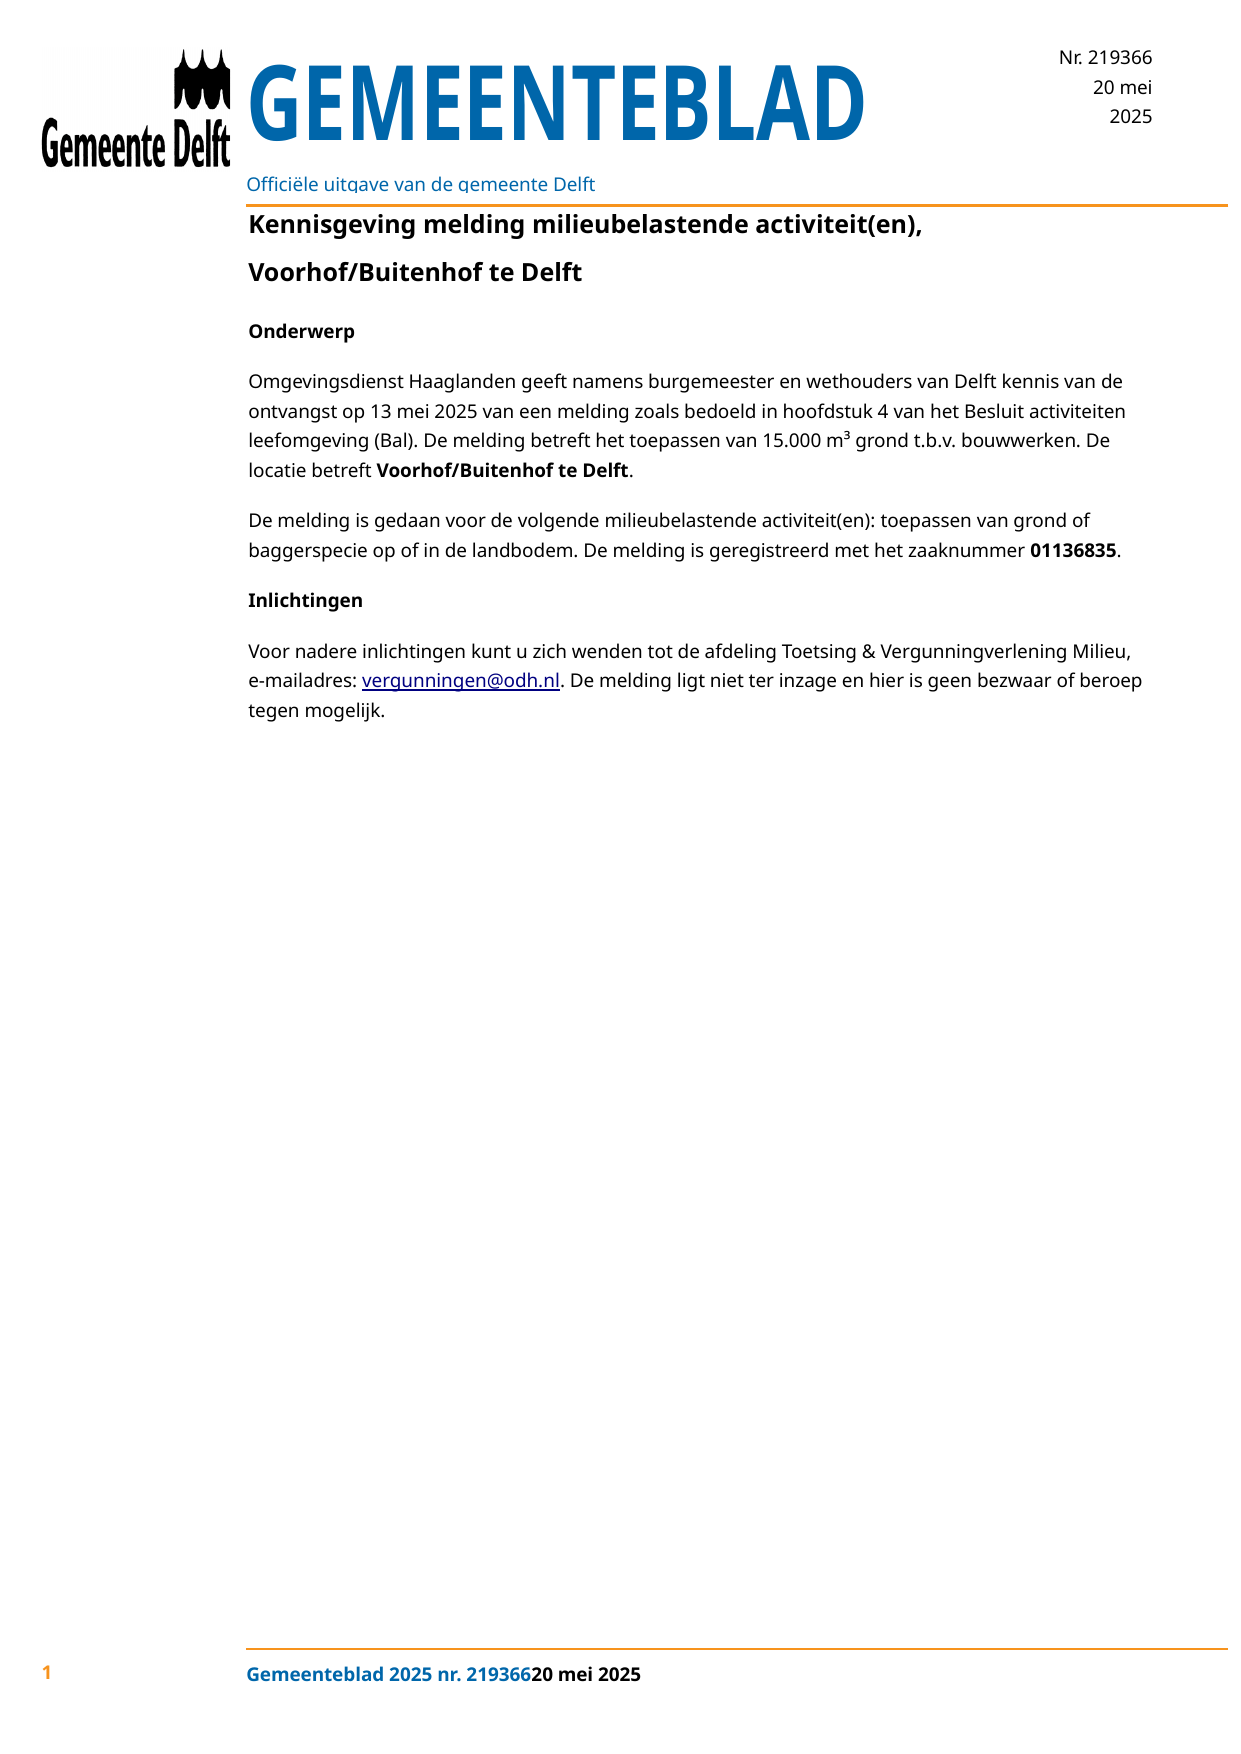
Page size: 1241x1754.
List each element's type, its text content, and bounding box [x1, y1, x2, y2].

text Omgevingsdienst Haaglanden geeft namens burgemeester en wethouders van Delft kennis van de ontvangst op 13 mei 2025 van een melding zoals bedoeld in hoofdstuk 4 van het Besluit activiteiten leefomgeving (Bal). De melding betreft het toepassen van 15.000 m³ grond t.b.v. bouwwerken. De locatie betreft Voorhof/Buitenhof te Delft. [248, 368, 1152, 483]
text Inlichtingen [248, 587, 1152, 613]
text Voor nadere inlichtingen kunt u zich wenden tot de afdeling Toetsing & Vergunningverlening Milieu, e-mailadres: vergunningen@odh.nl. De melding ligt niet ter inzage en hier is geen bezwaar of beroep tegen mogelijk. [248, 638, 1152, 723]
text Kennisgeving melding milieubelastende activiteit(en), Voorhof/Buitenhof te Delft [248, 207, 1152, 288]
picture [41, 47, 231, 172]
text Onderwerp [248, 318, 1152, 344]
text De melding is gedaan voor de volgende milieubelastende activiteit(en): toepassen van grond of baggerspecie op of in de landbodem. De melding is geregistreerd met het zaaknummer 01136835. [248, 507, 1152, 563]
